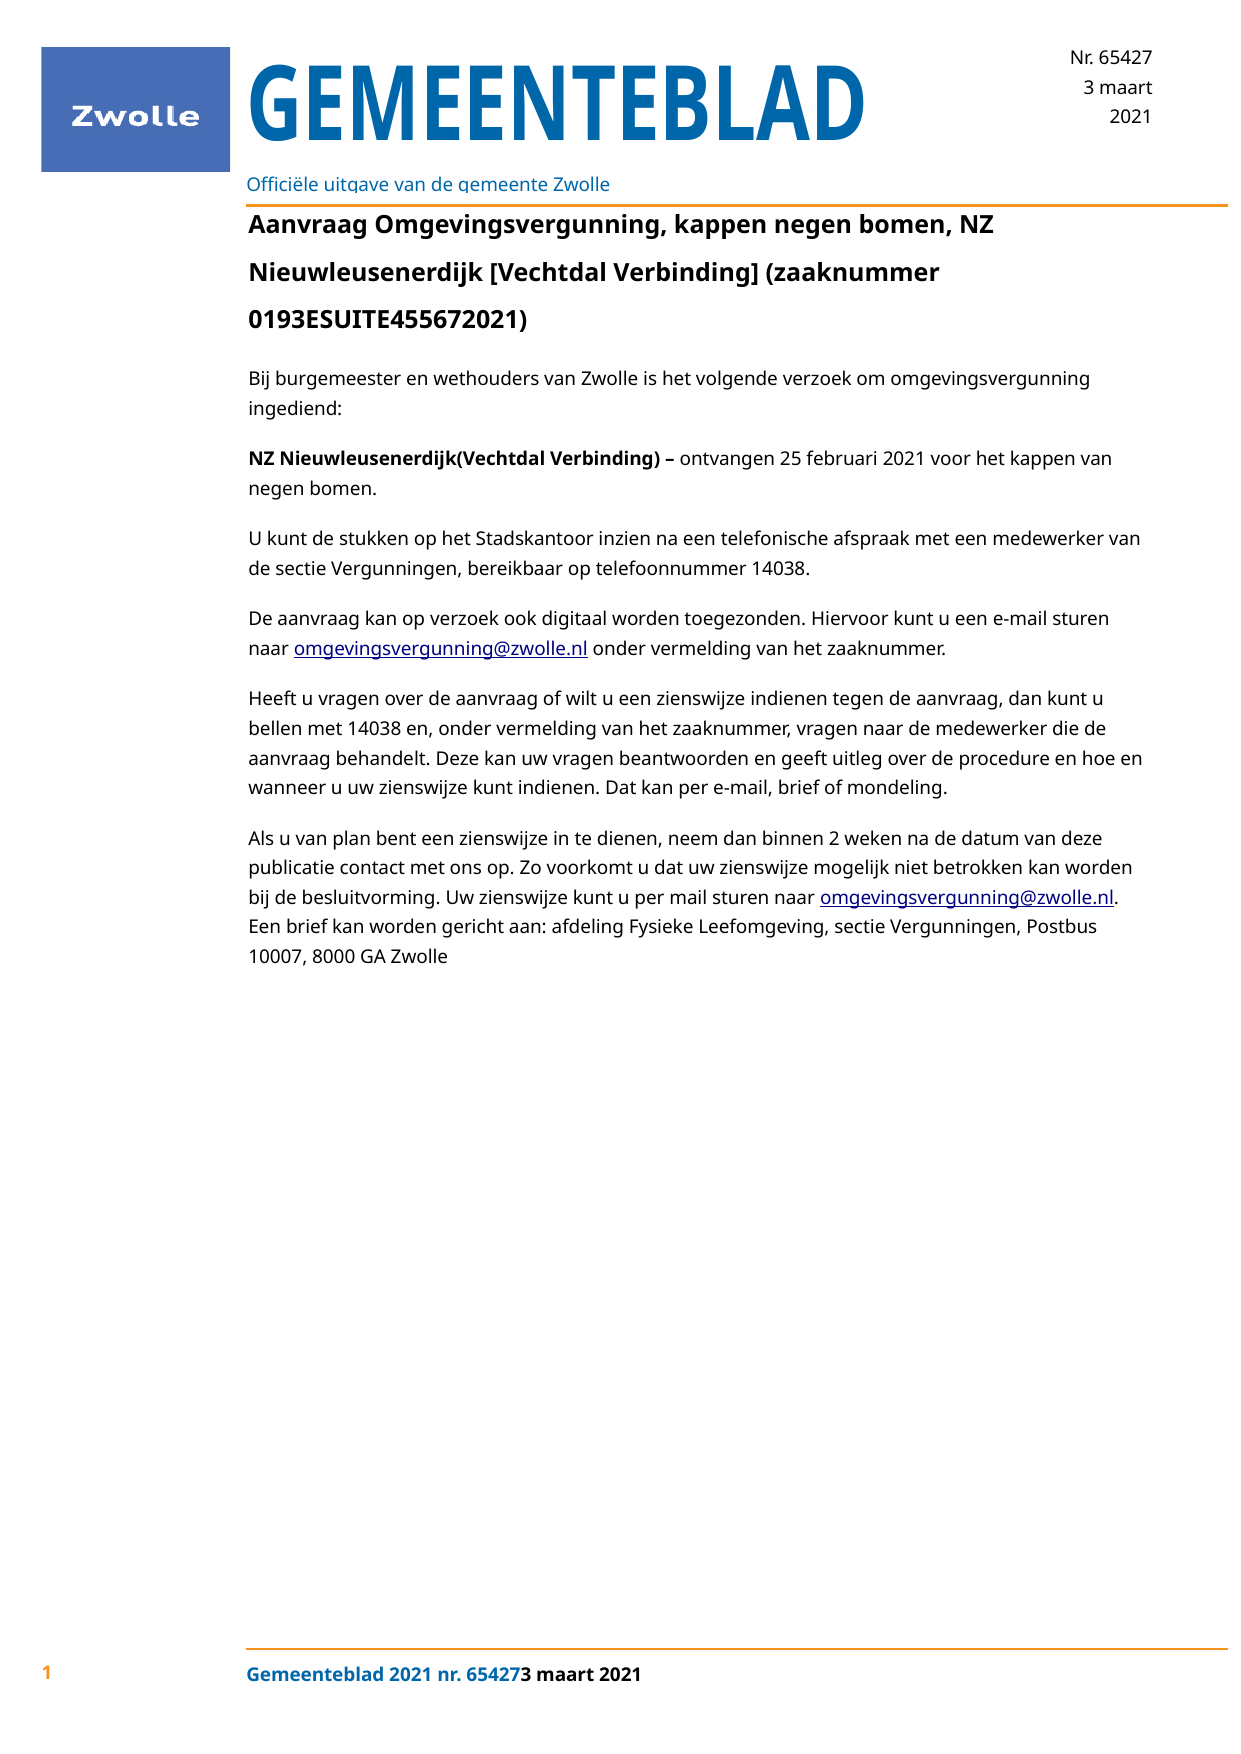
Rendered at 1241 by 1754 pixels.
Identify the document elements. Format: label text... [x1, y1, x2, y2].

text NZ Nieuwleusenerdijk(Vechtdal Verbinding) – ontvangen 25 februari 2021 voor het kappen van negen bomen. [248, 446, 1152, 501]
text U kunt de stukken op het Stadskantoor inzien na een telefonische afspraak met een medewerker van de sectie Vergunningen, bereikbaar op telefoonnummer 14038. [248, 526, 1152, 581]
text De aanvraag kan op verzoek ook digitaal worden toegezonden. Hiervoor kunt u een e-mail sturen naar omgevingsvergunning@zwolle.nl onder vermelding van het zaaknummer. [248, 606, 1152, 661]
text Aanvraag Omgevingsvergunning, kappen negen bomen, NZ Nieuwleusenerdijk [Vechtdal Verbinding] (zaaknummer 0193ESUITE455672021) [248, 207, 1152, 336]
text Als u van plan bent een zienswijze in te dienen, neem dan binnen 2 weken na de datum van deze publicatie contact met ons op. Zo voorkomt u dat uw zienswijze mogelijk niet betrokken kan worden bij de besluitvorming. Uw zienswijze kunt u per mail sturen naar omgevingsvergunning@zwolle.nl. Een brief kan worden gericht aan: afdeling Fysieke Leefomgeving, sectie Vergunningen, Postbus 10007, 8000 GA Zwolle [248, 825, 1152, 969]
text Heeft u vragen over de aanvraag of wilt u een zienswijze indienen tegen de aanvraag, dan kunt u bellen met 14038 en, onder vermelding van het zaaknummer, vragen naar de medewerker die de aanvraag behandelt. Deze kan uw vragen beantwoorden en geeft uitleg over de procedure en hoe en wanneer u uw zienswijze kunt indienen. Dat kan per e-mail, brief of mondeling. [248, 686, 1152, 800]
text Bij burgemeester en wethouders van Zwolle is het volgende verzoek om omgevingsvergunning ingediend: [248, 366, 1152, 421]
picture [41, 47, 231, 172]
